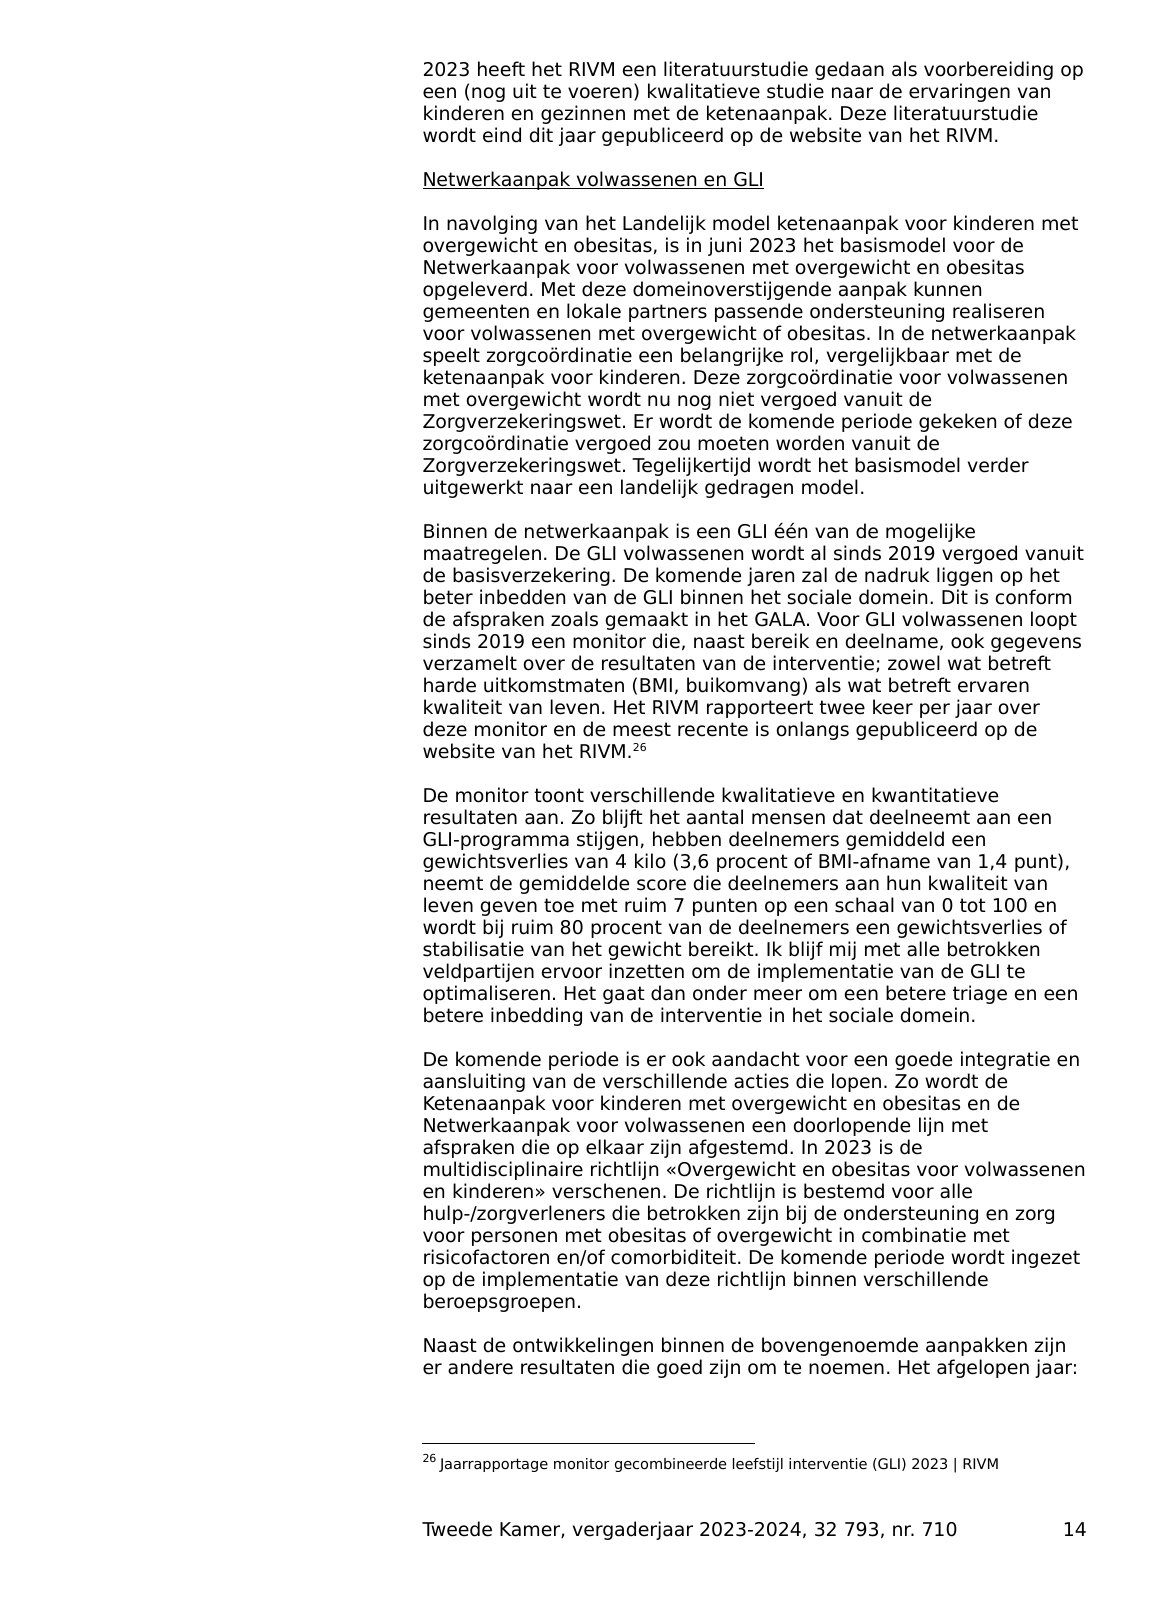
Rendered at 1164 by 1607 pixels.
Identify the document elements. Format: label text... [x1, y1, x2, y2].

subtitle Netwerkaanpak volwassenen en GLI [422, 169, 1087, 191]
text Binnen de netwerkaanpak is een GLI één van de mogelijke maatregelen. De GLI volwassenen wordt al sinds 2019 vergoed vanuit de basisverzekering. De komende jaren zal de nadruk liggen op het beter inbedden van de GLI binnen het sociale domein. Dit is conform de afspraken zoals gemaakt in het GALA. Voor GLI volwassenen loopt sinds 2019 een monitor die, naast bereik en deelname, ook gegevens verzamelt over de resultaten van de interventie; zowel wat betreft harde uitkomstmaten (BMI, buikomvang) als wat betreft ervaren kwaliteit van leven. Het RIVM rapporteert twee keer per jaar over deze monitor en de meest recente is onlangs gepubliceerd op de website van het RIVM. [422, 521, 1087, 763]
text Naast de ontwikkelingen binnen de bovengenoemde aanpakken zijn er andere resultaten die goed zijn om te noemen. Het afgelopen jaar: [422, 1335, 1087, 1379]
text In navolging van het Landelijk model ketenaanpak voor kinderen met overgewicht en obesitas, is in juni 2023 het basismodel voor de Netwerkaanpak voor volwassenen met overgewicht en obesitas opgeleverd. Met deze domeinoverstijgende aanpak kunnen gemeenten en lokale partners passende ondersteuning realiseren voor volwassenen met overgewicht of obesitas. In de netwerkaanpak speelt zorgcoördinatie een belangrijke rol, vergelijkbaar met de ketenaanpak voor kinderen. Deze zorgcoördinatie voor volwassenen met overgewicht wordt nu nog niet vergoed vanuit de Zorgverzekeringswet. Er wordt de komende periode gekeken of deze zorgcoördinatie vergoed zou moeten worden vanuit de Zorgverzekeringswet. Tegelijkertijd wordt het basismodel verder uitgewerkt naar een landelijk gedragen model. [422, 213, 1087, 499]
text Jaarrapportage monitor gecombineerde leefstijl interventie (GLI) 2023 | RIVM [422, 1452, 1087, 1474]
text De komende periode is er ook aandacht voor een goede integratie en aansluiting van de verschillende acties die lopen. Zo wordt de Ketenaanpak voor kinderen met overgewicht en obesitas en de Netwerkaanpak voor volwassenen een doorlopende lijn met afspraken die op elkaar zijn afgestemd. In 2023 is de multidisciplinaire richtlijn «Overgewicht en obesitas voor volwassenen en kinderen» verschenen. De richtlijn is bestemd voor alle hulp-/zorgverleners die betrokken zijn bij de ondersteuning en zorg voor personen met obesitas of overgewicht in combinatie met risicofactoren en/of comorbiditeit. De komende periode wordt ingezet op de implementatie van deze richtlijn binnen verschillende beroepsgroepen. [422, 1049, 1087, 1313]
text De monitor toont verschillende kwalitatieve en kwantitatieve resultaten aan. Zo blijft het aantal mensen dat deelneemt aan een GLI-programma stijgen, hebben deelnemers gemiddeld een gewichtsverlies van 4 kilo (3,6 procent of BMI-afname van 1,4 punt), neemt de gemiddelde score die deelnemers aan hun kwaliteit van leven geven toe met ruim 7 punten op een schaal van 0 tot 100 en wordt bij ruim 80 procent van de deelnemers een gewichtsverlies of stabilisatie van het gewicht bereikt. Ik blijf mij met alle betrokken veldpartijen ervoor inzetten om de implementatie van de GLI te optimaliseren. Het gaat dan onder meer om een betere triage en een betere inbedding van de interventie in het sociale domein. [422, 785, 1087, 1027]
text 2023 heeft het RIVM een literatuurstudie gedaan als voorbereiding op een (nog uit te voeren) kwalitatieve studie naar de ervaringen van kinderen en gezinnen met de ketenaanpak. Deze literatuurstudie wordt eind dit jaar gepubliceerd op de website van het RIVM. [422, 59, 1087, 147]
